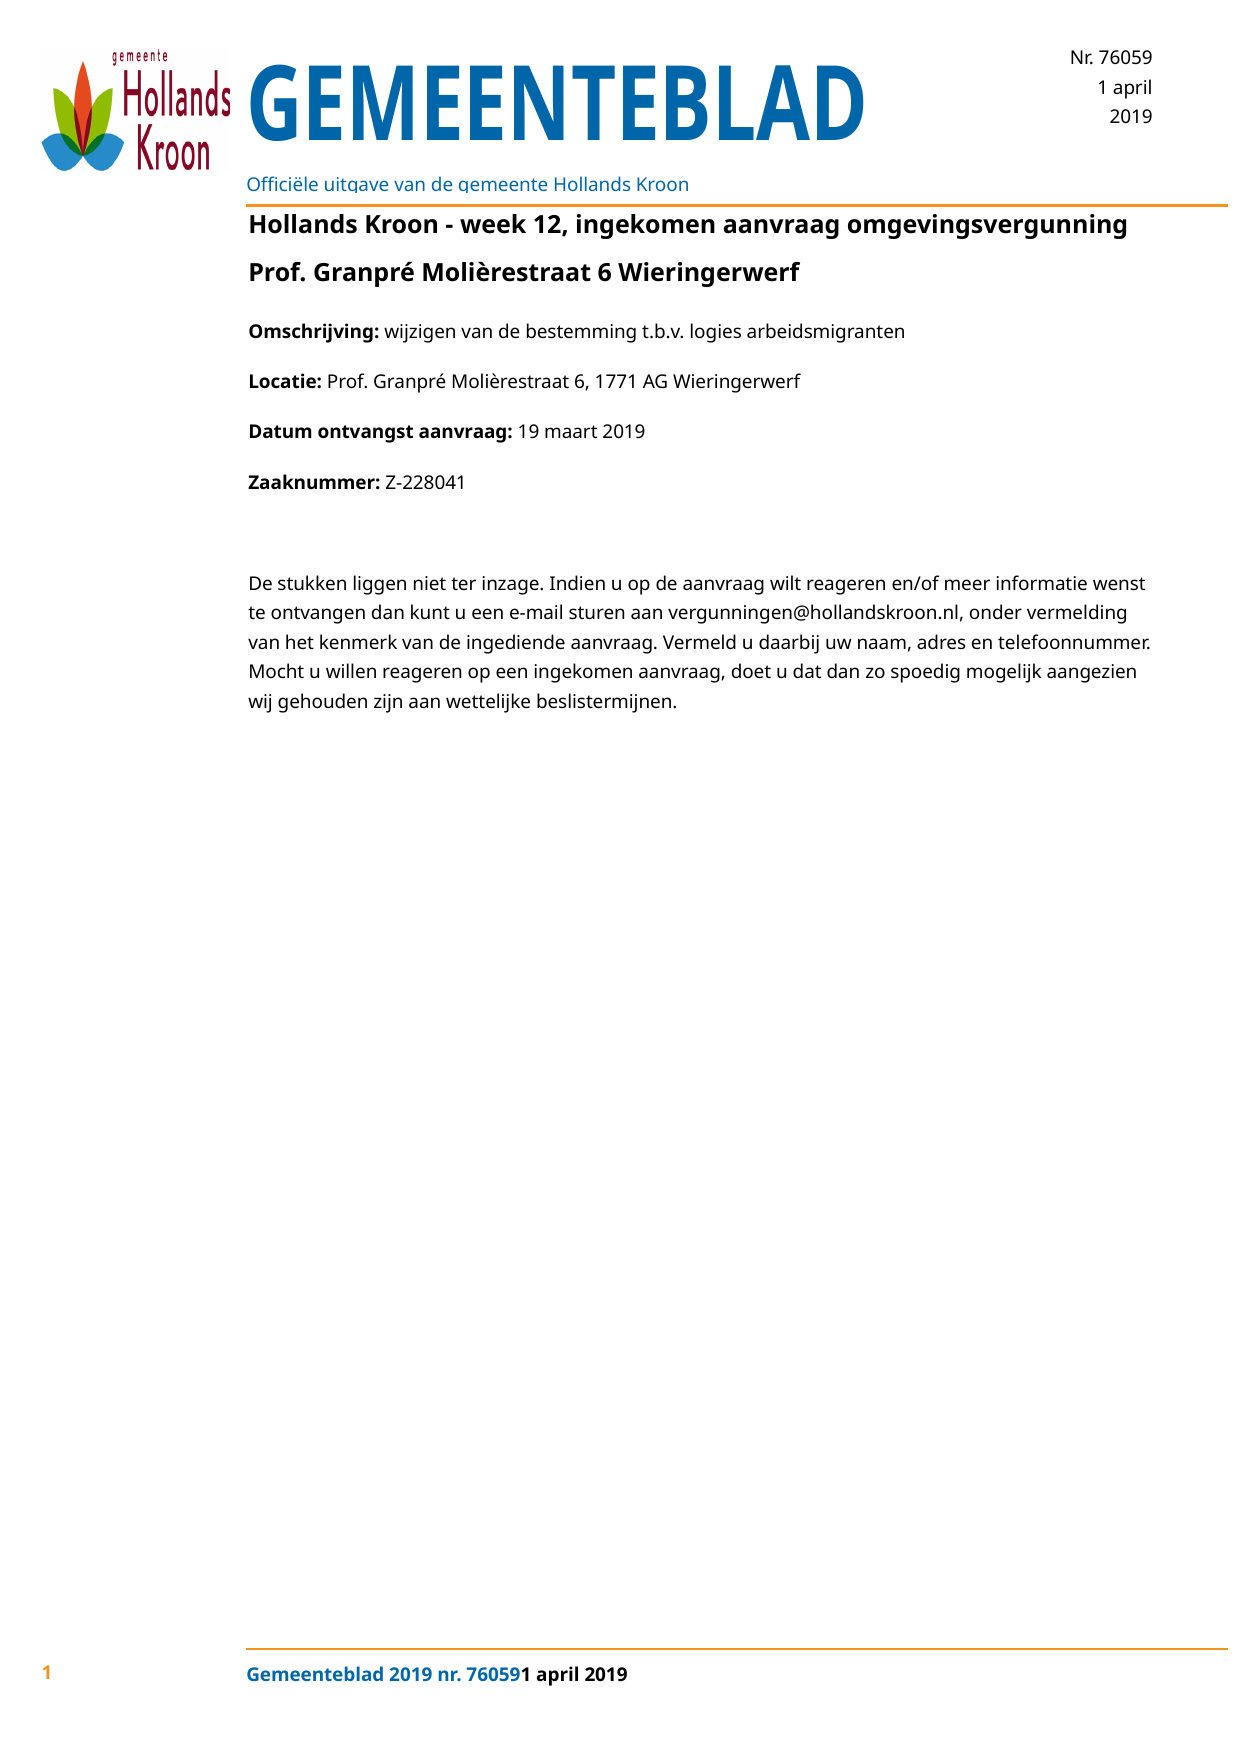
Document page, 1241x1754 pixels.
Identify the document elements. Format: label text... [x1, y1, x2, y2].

text Datum ontvangst aanvraag: 19 maart 2019 [248, 419, 1152, 444]
text De stukken liggen niet ter inzage. Indien u op de aanvraag wilt reageren en/of meer informatie wenst te ontvangen dan kunt u een e-mail sturen aan vergunningen@hollandskroon.nl, onder vermelding van het kenmerk van de ingediende aanvraag. Vermeld u daarbij uw naam, adres en telefoonnummer. Mocht u willen reageren op een ingekomen aanvraag, doet u dat dan zo spoedig mogelijk aangezien wij gehouden zijn aan wettelijke beslistermijnen. [248, 570, 1152, 714]
text Omschrijving: wijzigen van de bestemming t.b.v. logies arbeidsmigranten [248, 318, 1152, 344]
picture [41, 47, 231, 172]
text Locatie: Prof. Granpré Molièrestraat 6, 1771 AG Wieringerwerf [248, 368, 1152, 394]
text Zaaknummer: Z-228041 [248, 469, 1152, 495]
text Hollands Kroon - week 12, ingekomen aanvraag omgevingsvergunning Prof. Granpré Molièrestraat 6 Wieringerwerf [248, 207, 1152, 288]
